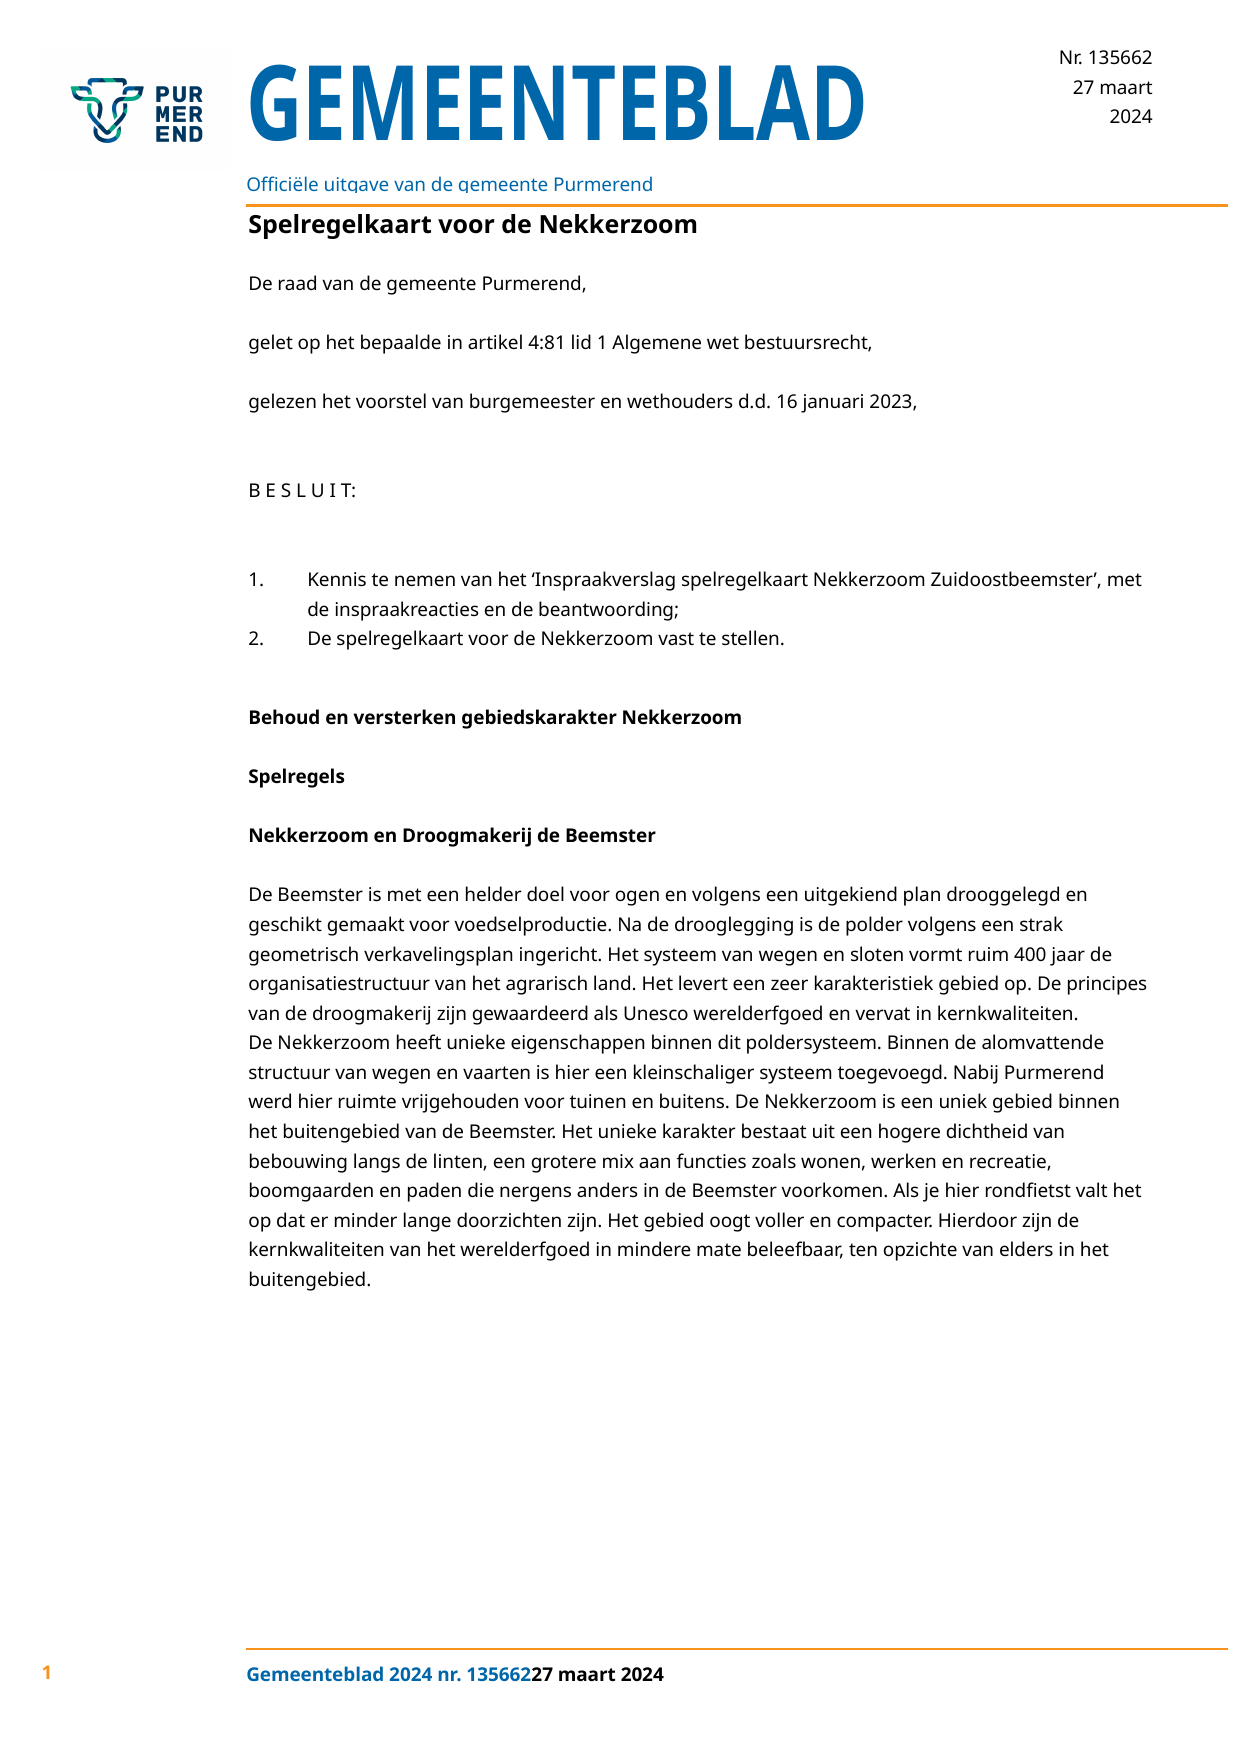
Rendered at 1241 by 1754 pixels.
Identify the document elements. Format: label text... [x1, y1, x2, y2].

text Spelregelkaart voor de Nekkerzoom [248, 207, 1152, 241]
text Nekkerzoom en Droogmakerij de Beemster [248, 822, 1152, 848]
text De Beemster is met een helder doel voor ogen en volgens een uitgekiend plan drooggelegd en geschikt gemaakt voor voedselproductie. Na de drooglegging is de polder volgens een strak geometrisch verkavelingsplan ingericht. Het systeem van wegen en sloten vormt ruim 400 jaar de organisatiestructuur van het agrarisch land. Het levert een zeer karakteristiek gebied op. De principes van de droogmakerij zijn gewaardeerd als Unesco werelderfgoed en vervat in kernkwaliteiten. [248, 882, 1152, 1026]
text gelet op het bepaalde in artikel 4:81 lid 1 Algemene wet bestuursrecht, [248, 329, 1152, 355]
text De raad van de gemeente Purmerend, [248, 270, 1152, 296]
text Spelregels [248, 763, 1152, 789]
list Kennis te nemen van het ‘Inspraakverslag spelregelkaart Nekkerzoom Zuidoostbeemster’, met de inspraakreacties en de beantwoording; [248, 566, 1152, 621]
list De spelregelkaart voor de Nekkerzoom vast te stellen. [248, 625, 1152, 651]
text B E S L U I T: [248, 477, 1152, 503]
text gelezen het voorstel van burgemeester en wethouders d.d. 16 januari 2023, [248, 389, 1152, 414]
text De Nekkerzoom heeft unieke eigenschappen binnen dit poldersysteem. Binnen de alomvattende structuur van wegen en vaarten is hier een kleinschaliger systeem toegevoegd. Nabij Purmerend werd hier ruimte vrijgehouden voor tuinen en buitens. De Nekkerzoom is een uniek gebied binnen het buitengebied van de Beemster. Het unieke karakter bestaat uit een hogere dichtheid van bebouwing langs de linten, een grotere mix aan functies zoals wonen, werken en recreatie, boomgaarden en paden die nergens anders in de Beemster voorkomen. Als je hier rondfietst valt het op dat er minder lange doorzichten zijn. Het gebied oogt voller en compacter. Hierdoor zijn de kernkwaliteiten van het werelderfgoed in mindere mate beleefbaar, ten opzichte van elders in het buitengebied. [248, 1029, 1152, 1292]
text Behoud en versterken gebiedskarakter Nekkerzoom [248, 704, 1152, 730]
picture [41, 47, 231, 172]
